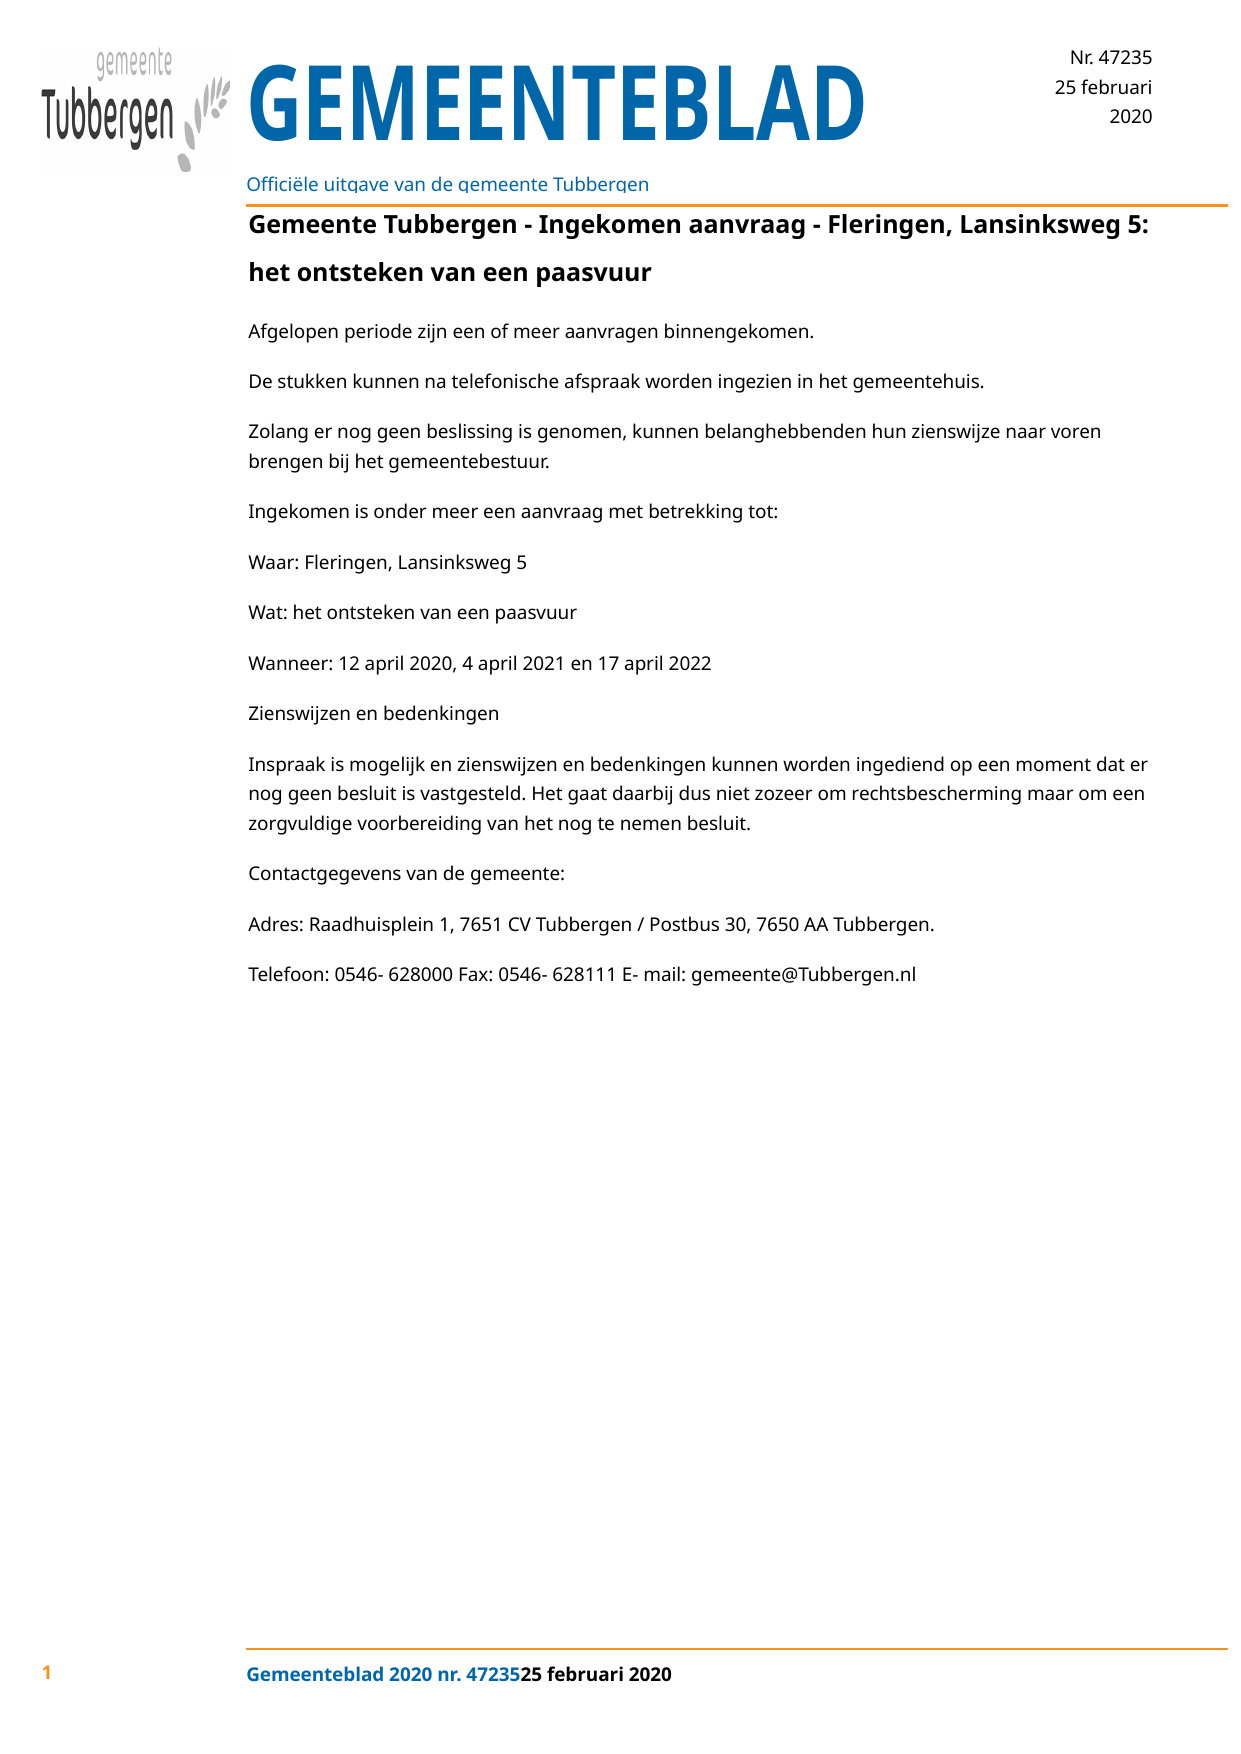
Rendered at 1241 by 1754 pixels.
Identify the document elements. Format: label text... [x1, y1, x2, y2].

text Telefoon: 0546- 628000 Fax: 0546- 628111 E- mail: gemeente@Tubbergen.nl [248, 961, 1152, 987]
text Waar: Fleringen, Lansinksweg 5 [248, 549, 1152, 575]
text Afgelopen periode zijn een of meer aanvragen binnengekomen. [248, 318, 1152, 344]
text Inspraak is mogelijk en zienswijzen en bedenkingen kunnen worden ingediend op een moment dat er nog geen besluit is vastgesteld. Het gaat daarbij dus niet zozeer om rechtsbescherming maar om een zorgvuldige voorbereiding van het nog te nemen besluit. [248, 751, 1152, 836]
text Gemeente Tubbergen - Ingekomen aanvraag - Fleringen, Lansinksweg 5: het ontsteken van een paasvuur [248, 207, 1152, 288]
text Wat: het ontsteken van een paasvuur [248, 599, 1152, 625]
text De stukken kunnen na telefonische afspraak worden ingezien in het gemeentehuis. [248, 368, 1152, 394]
text Zolang er nog geen beslissing is genomen, kunnen belanghebbenden hun zienswijze naar voren brengen bij het gemeentebestuur. [248, 419, 1152, 474]
picture [41, 47, 231, 172]
text Ingekomen is onder meer een aanvraag met betrekking tot: [248, 499, 1152, 524]
text Wanneer: 12 april 2020, 4 april 2021 en 17 april 2022 [248, 650, 1152, 676]
text Adres: Raadhuisplein 1, 7651 CV Tubbergen / Postbus 30, 7650 AA Tubbergen. [248, 911, 1152, 937]
text Contactgegevens van de gemeente: [248, 860, 1152, 886]
text Zienswijzen en bedenkingen [248, 700, 1152, 726]
